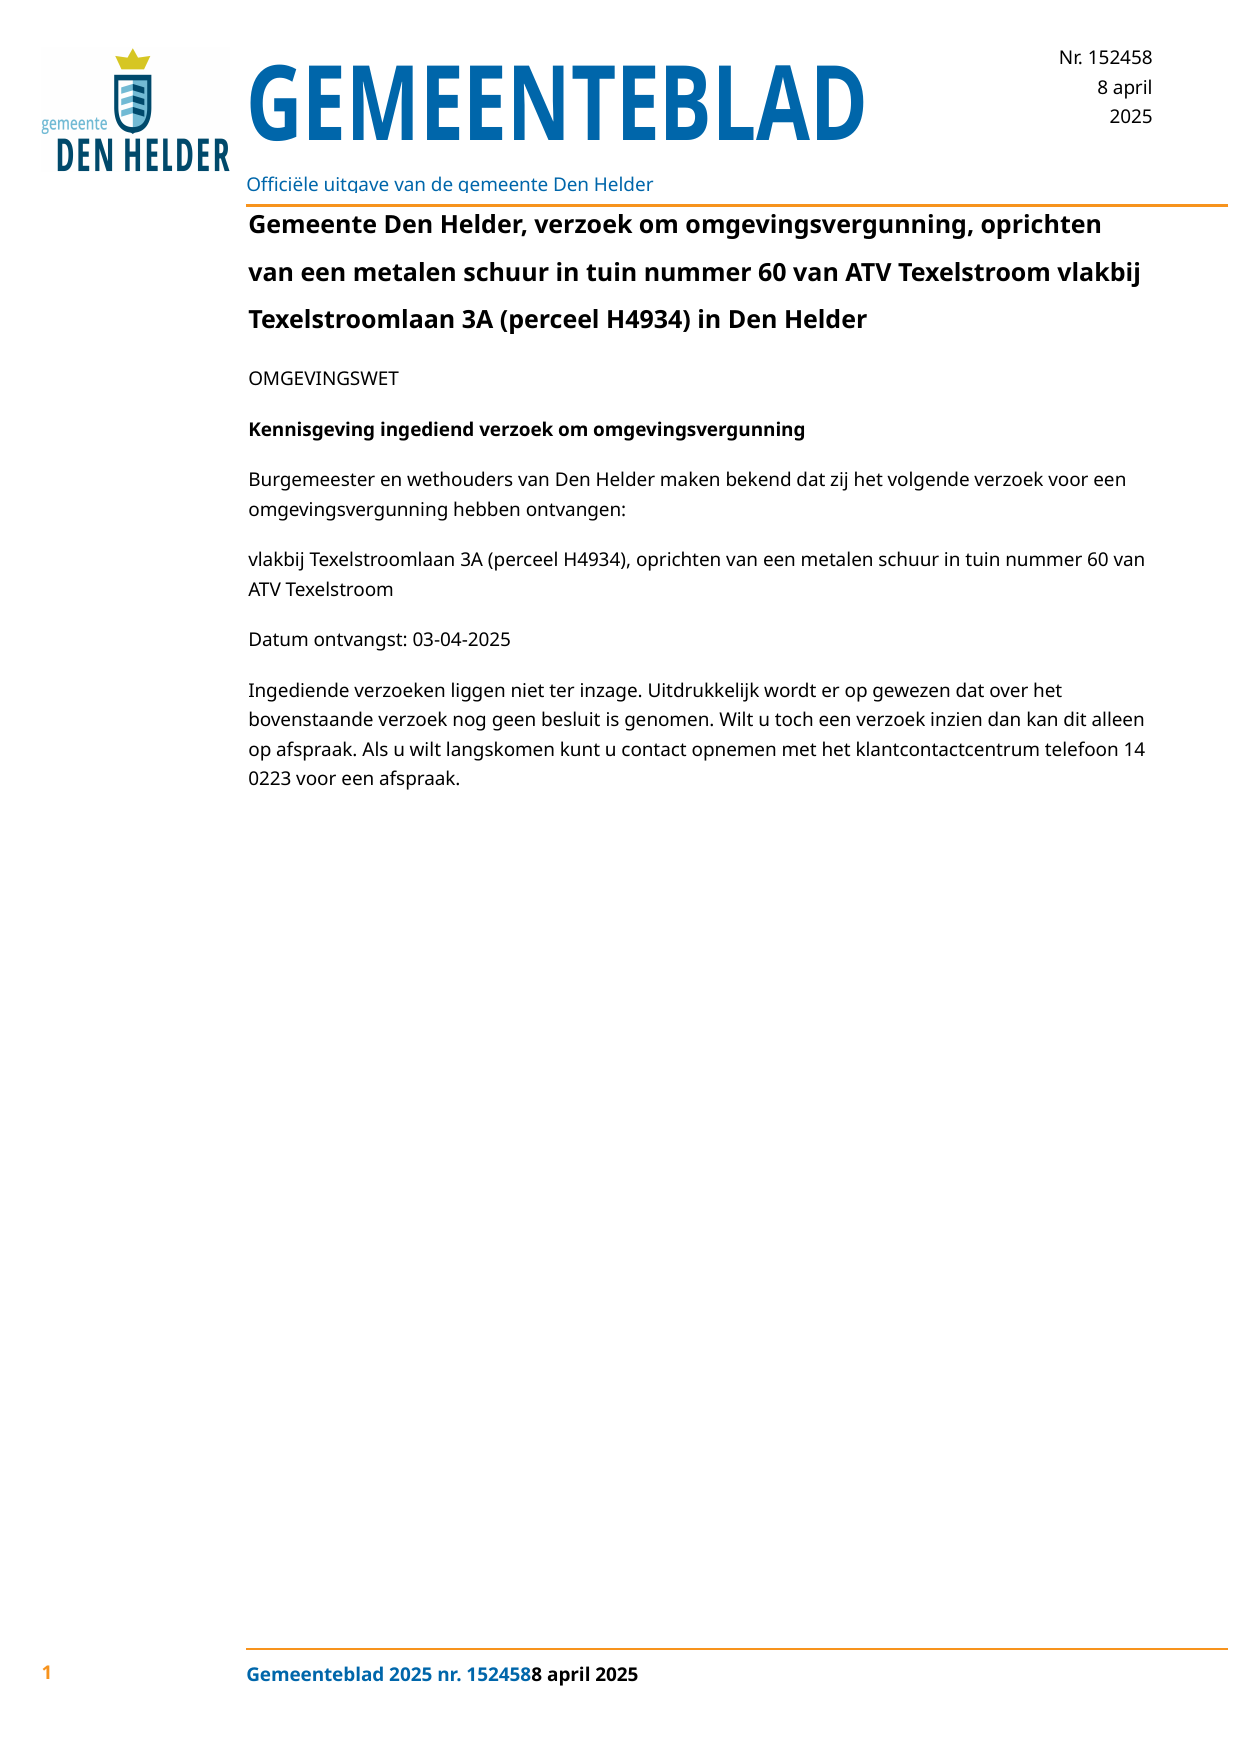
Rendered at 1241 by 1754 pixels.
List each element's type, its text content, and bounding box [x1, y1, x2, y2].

text Datum ontvangst: 03-04-2025 [248, 626, 1152, 652]
text vlakbij Texelstroomlaan 3A (perceel H4934), oprichten van een metalen schuur in tuin nummer 60 van ATV Texelstroom [248, 546, 1152, 602]
text Ingediende verzoeken liggen niet ter inzage. Uitdrukkelijk wordt er op gewezen dat over het bovenstaande verzoek nog geen besluit is genomen. Wilt u toch een verzoek inzien dan kan dit alleen op afspraak. Als u wilt langskomen kunt u contact opnemen met het klantcontactcentrum telefoon 14 0223 voor een afspraak. [248, 677, 1152, 791]
picture [130, 157, 135, 172]
text Kennisgeving ingediend verzoek om omgevingsvergunning [248, 416, 1152, 442]
picture [63, 144, 68, 165]
picture [100, 154, 106, 172]
picture [220, 160, 224, 172]
text OMGEVINGSWET [248, 366, 1152, 391]
picture [182, 144, 187, 165]
picture [41, 47, 231, 172]
text Gemeente Den Helder, verzoek om omgevingsvergunning, oprichten van een metalen schuur in tuin nummer 60 van ATV Texelstroom vlakbij Texelstroomlaan 3A (perceel H4934) in Den Helder [248, 207, 1152, 336]
text Burgemeester en wethouders van Den Helder maken bekend dat zij het volgende verzoek voor een omgevingsvergunning hebben ontvangen: [248, 466, 1152, 522]
